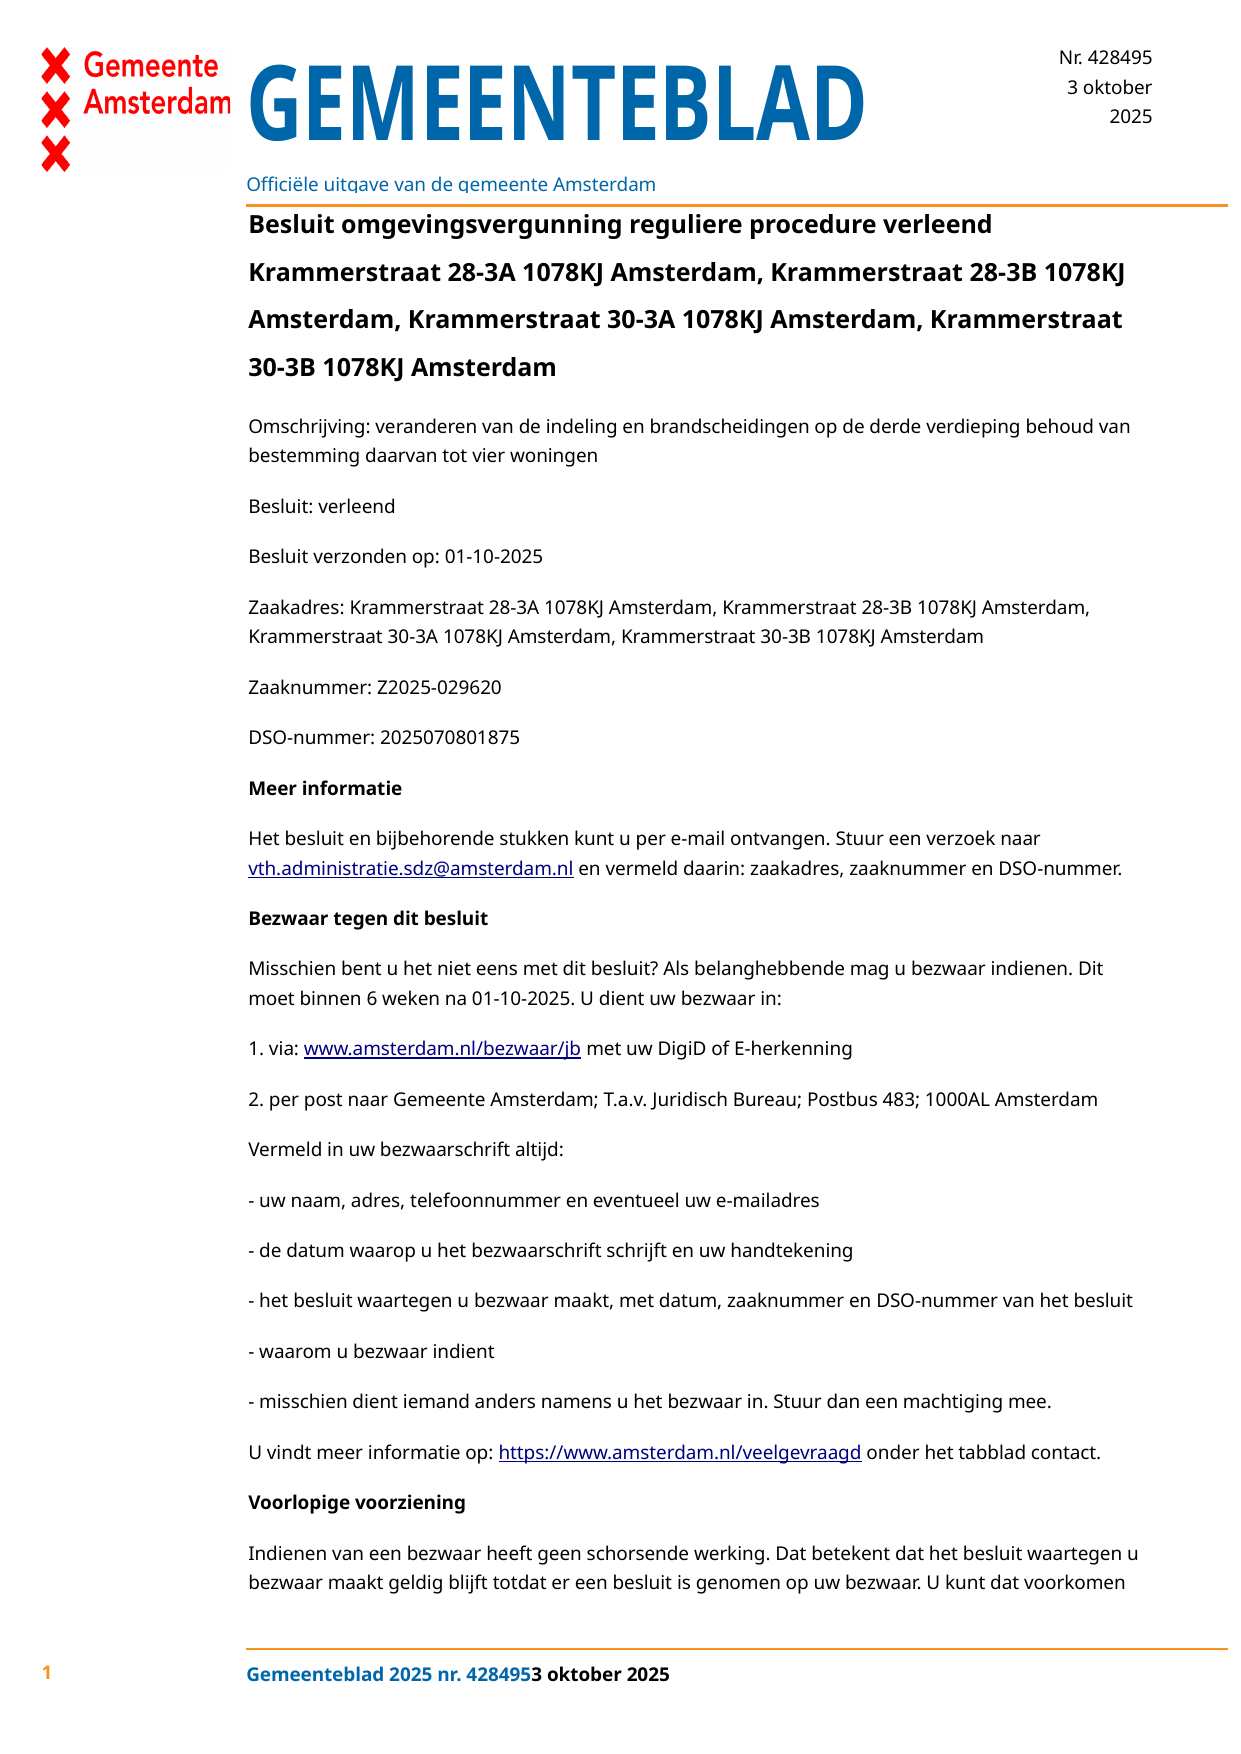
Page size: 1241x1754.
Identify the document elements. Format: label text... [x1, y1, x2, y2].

text Omschrijving: veranderen van de indeling en brandscheidingen op de derde verdieping behoud van bestemming daarvan tot vier woningen [248, 413, 1152, 468]
text - de datum waarop u het bezwaarschrift schrijft en uw handtekening [248, 1237, 1152, 1263]
text Indienen van een bezwaar heeft geen schorsende werking. Dat betekent dat het besluit waartegen u bezwaar maakt geldig blijft totdat er een besluit is genomen op uw bezwaar. U kunt dat voorkomen [248, 1540, 1152, 1595]
text Zaaknummer: Z2025-029620 [248, 674, 1152, 700]
text - het besluit waartegen u bezwaar maakt, met datum, zaaknummer en DSO-nummer van het besluit [248, 1288, 1152, 1313]
text U vindt meer informatie op: https://www.amsterdam.nl/veelgevraagd onder het tabblad contact. [248, 1439, 1152, 1465]
text Besluit verzonden op: 01-10-2025 [248, 543, 1152, 569]
text Het besluit en bijbehorende stukken kunt u per e-mail ontvangen. Stuur een verzoek naar vth.administratie.sdz@amsterdam.nl en vermeld daarin: zaakadres, zaaknummer en DSO-nummer. [248, 825, 1152, 881]
text Voorlopige voorziening [248, 1489, 1152, 1515]
text Besluit omgevingsvergunning reguliere procedure verleend Krammerstraat 28-3A 1078KJ Amsterdam, Krammerstraat 28-3B 1078KJ Amsterdam, Krammerstraat 30-3A 1078KJ Amsterdam, Krammerstraat 30-3B 1078KJ Amsterdam [248, 207, 1152, 384]
text 2. per post naar Gemeente Amsterdam; T.a.v. Juridisch Bureau; Postbus 483; 1000AL Amsterdam [248, 1086, 1152, 1112]
text Vermeld in uw bezwaarschrift altijd: [248, 1136, 1152, 1162]
text - uw naam, adres, telefoonnummer en eventueel uw e-mailadres [248, 1187, 1152, 1213]
text Besluit: verleend [248, 493, 1152, 519]
text Bezwaar tegen dit besluit [248, 905, 1152, 931]
picture [41, 47, 231, 172]
text 1. via: www.amsterdam.nl/bezwaar/jb met uw DigiD of E-herkenning [248, 1036, 1152, 1061]
text - waarom u bezwaar indient [248, 1338, 1152, 1364]
text Zaakadres: Krammerstraat 28-3A 1078KJ Amsterdam, Krammerstraat 28-3B 1078KJ Amsterdam, Krammerstraat 30-3A 1078KJ Amsterdam, Krammerstraat 30-3B 1078KJ Amsterdam [248, 594, 1152, 649]
text Misschien bent u het niet eens met dit besluit? Als belanghebbende mag u bezwaar indienen. Dit moet binnen 6 weken na 01-10-2025. U dient uw bezwaar in: [248, 956, 1152, 1011]
text Meer informatie [248, 775, 1152, 801]
text DSO-nummer: 2025070801875 [248, 724, 1152, 750]
text - misschien dient iemand anders namens u het bezwaar in. Stuur dan een machtiging mee. [248, 1388, 1152, 1414]
